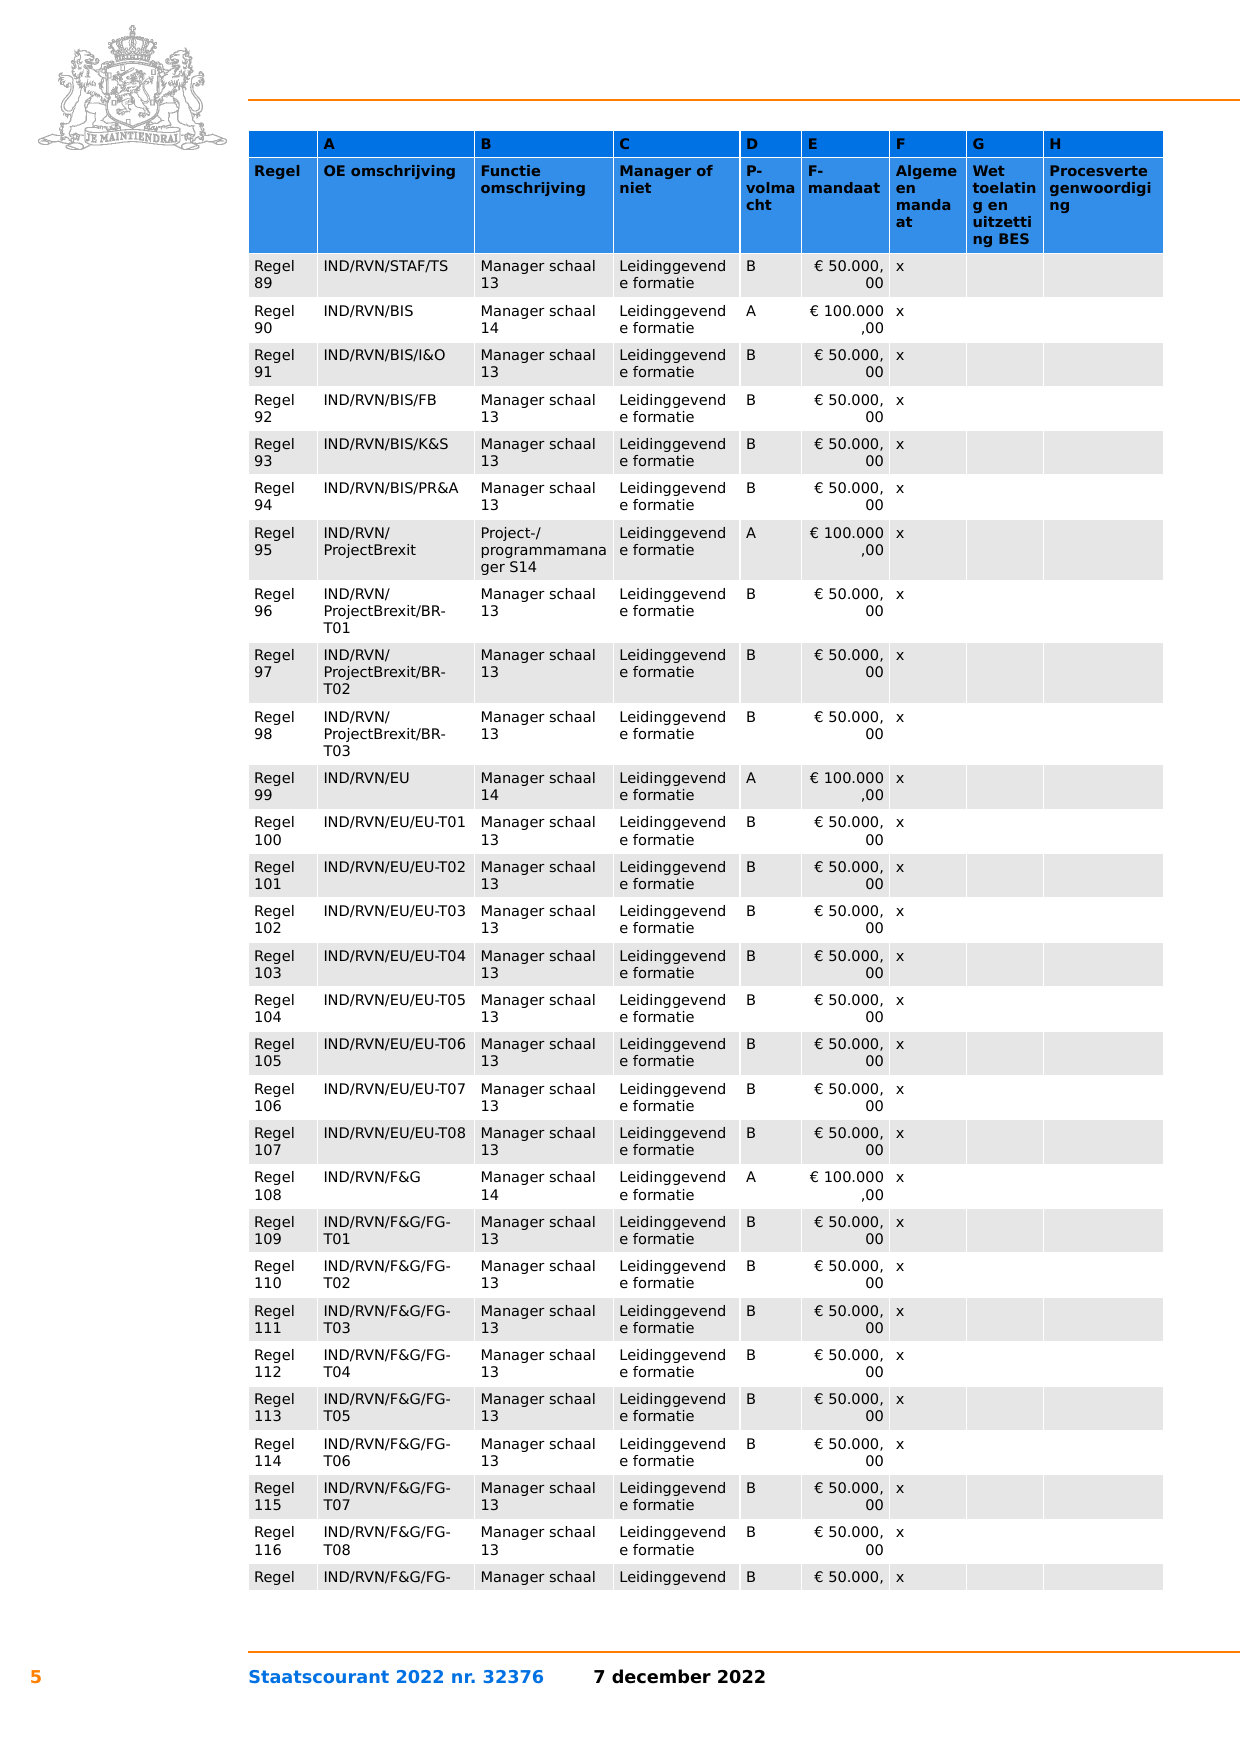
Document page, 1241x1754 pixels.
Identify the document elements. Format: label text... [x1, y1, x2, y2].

table_cell Regel 103 [249, 943, 317, 986]
table_cell Manager schaal 13 [475, 387, 613, 430]
table_cell Manager schaal 13 [475, 810, 613, 853]
table_cell IND/RVN/BIS/PR&A [318, 476, 474, 519]
table_cell A [741, 298, 801, 341]
table_cell Regel 109 [249, 1209, 317, 1252]
table_cell € 100.000,00 [802, 520, 889, 580]
table_cell Regel 95 [249, 520, 317, 580]
table_cell € 50.000,00 [802, 943, 889, 986]
table_cell [1044, 1387, 1163, 1430]
table_cell B [741, 1387, 801, 1430]
table_cell Manager schaal [475, 1564, 613, 1590]
table_cell € 50.000,00 [802, 854, 889, 897]
table_cell € 50.000,00 [802, 343, 889, 386]
table_cell IND/RVN/F&G/FG-T06 [318, 1431, 474, 1474]
table_cell Leidinggevende formatie [614, 298, 739, 341]
table_cell Manager schaal 13 [475, 943, 613, 986]
table_cell IND/RVN/F&G/FG-T04 [318, 1342, 474, 1386]
table_cell [967, 943, 1043, 986]
table_cell x [890, 1032, 966, 1075]
table_cell € 100.000,00 [802, 1165, 889, 1208]
table_cell [967, 1520, 1043, 1563]
table_cell Regel 91 [249, 343, 317, 386]
table_cell [967, 431, 1043, 474]
table_cell Leidinggevende formatie [614, 1165, 739, 1208]
table_cell B [741, 1209, 801, 1252]
table_cell Regel 100 [249, 810, 317, 853]
table_cell [1044, 254, 1163, 297]
table_cell [1044, 643, 1163, 703]
table_cell [967, 899, 1043, 942]
table_cell Leidinggevende formatie [614, 476, 739, 519]
table_cell Regel 96 [249, 581, 317, 642]
table_cell Manager schaal 13 [475, 1209, 613, 1252]
table_cell Regel 94 [249, 476, 317, 519]
table_cell Procesvertegenwoordiging [1044, 158, 1163, 253]
table_cell Manager schaal 13 [475, 1431, 613, 1474]
table_cell x [890, 476, 966, 519]
table_cell [967, 520, 1043, 580]
table_cell Manager schaal 13 [475, 476, 613, 519]
table_header G [967, 131, 1043, 157]
table_cell A [741, 765, 801, 809]
table_cell Manager schaal 14 [475, 765, 613, 809]
table_cell € 50.000,00 [802, 431, 889, 474]
table_cell Manager schaal 13 [475, 254, 613, 297]
table_cell [1044, 1254, 1163, 1297]
table_cell x [890, 520, 966, 580]
table_cell Regel 93 [249, 431, 317, 474]
table_cell Manager schaal 13 [475, 581, 613, 642]
table_cell [967, 1431, 1043, 1474]
table_cell [1044, 704, 1163, 764]
table_cell [1044, 343, 1163, 386]
table_cell [1044, 431, 1163, 474]
table_cell IND/RVN/F&G/FG-T08 [318, 1520, 474, 1563]
table_cell € 50.000,00 [802, 704, 889, 764]
table_cell Regel 114 [249, 1431, 317, 1474]
table_cell [967, 1165, 1043, 1208]
table_cell [967, 343, 1043, 386]
table_cell [1044, 810, 1163, 853]
table_header H [1044, 131, 1163, 157]
table_cell Regel 111 [249, 1298, 317, 1341]
table_cell € 50.000,00 [802, 1209, 889, 1252]
table_cell Regel 90 [249, 298, 317, 341]
table_cell Leidinggevende formatie [614, 1342, 739, 1386]
table_cell IND/RVN/EU/EU-T06 [318, 1032, 474, 1075]
table_cell Leidinggevende formatie [614, 1076, 739, 1119]
table_cell IND/RVN/EU/EU-T07 [318, 1076, 474, 1119]
table_cell x [890, 298, 966, 341]
table_cell [1044, 1209, 1163, 1252]
table_cell € 100.000,00 [802, 298, 889, 341]
table_cell Regel 98 [249, 704, 317, 764]
table_cell x [890, 810, 966, 853]
table_cell x [890, 943, 966, 986]
table_cell IND/RVN/F&G [318, 1165, 474, 1208]
table_cell [967, 1564, 1043, 1590]
table_cell Leidinggevende formatie [614, 1520, 739, 1563]
table_cell IND/RVN/F&G/FG-T05 [318, 1387, 474, 1430]
table_cell Leidinggevende formatie [614, 810, 739, 853]
table_cell B [741, 343, 801, 386]
table_header [249, 131, 317, 157]
table_cell € 50.000,00 [802, 476, 889, 519]
table_cell € 50.000,00 [802, 987, 889, 1031]
table_cell [967, 987, 1043, 1031]
table_cell [967, 854, 1043, 897]
table_cell € 50.000,00 [802, 899, 889, 942]
table_cell Leidinggevende formatie [614, 1387, 739, 1430]
table_cell € 50.000,00 [802, 1431, 889, 1474]
table_cell IND/RVN/EU/EU-T08 [318, 1120, 474, 1164]
table_cell B [741, 643, 801, 703]
table_cell B [741, 1076, 801, 1119]
table_cell Leidinggevende formatie [614, 854, 739, 897]
table_cell x [890, 704, 966, 764]
table_cell Manager schaal 13 [475, 1120, 613, 1164]
table_cell [967, 1032, 1043, 1075]
table_header E [802, 131, 889, 157]
table_cell Regel 107 [249, 1120, 317, 1164]
table_cell [967, 1342, 1043, 1386]
table_cell € 50.000,00 [802, 643, 889, 703]
table_cell [1044, 1298, 1163, 1341]
table_cell [1044, 1520, 1163, 1563]
table_cell [1044, 1342, 1163, 1386]
table_cell Regel 115 [249, 1475, 317, 1519]
table_cell F-mandaat [802, 158, 889, 253]
table_cell Leidinggevende formatie [614, 1032, 739, 1075]
table_cell € 50.000,00 [802, 581, 889, 642]
table_cell € 50.000,00 [802, 254, 889, 297]
table_cell [967, 1387, 1043, 1430]
table_cell Manager schaal 13 [475, 1298, 613, 1341]
table_cell B [741, 943, 801, 986]
table_cell [967, 254, 1043, 297]
table_cell IND/RVN/F&G/FG-T07 [318, 1475, 474, 1519]
table_cell IND/RVN/F&G/FG-T02 [318, 1254, 474, 1297]
table_cell [967, 581, 1043, 642]
table_cell [1044, 298, 1163, 341]
table_cell B [741, 1475, 801, 1519]
table_cell IND/RVN/ProjectBrexit/BR-T01 [318, 581, 474, 642]
table_cell [1044, 765, 1163, 809]
table_cell Regel 116 [249, 1520, 317, 1563]
table_cell Manager schaal 13 [475, 1520, 613, 1563]
table_cell [967, 476, 1043, 519]
table_cell [1044, 1032, 1163, 1075]
table_cell IND/RVN/ProjectBrexit/BR-T03 [318, 704, 474, 764]
table_cell [967, 1475, 1043, 1519]
table_cell € 50.000,00 [802, 1475, 889, 1519]
table_cell [1044, 943, 1163, 986]
table_cell Manager of niet [614, 158, 739, 253]
table_cell [1044, 987, 1163, 1031]
table_cell x [890, 1165, 966, 1208]
table_cell IND/RVN/EU/EU-T03 [318, 899, 474, 942]
table_cell Regel 97 [249, 643, 317, 703]
table_cell B [741, 387, 801, 430]
table_cell IND/RVN/EU/EU-T01 [318, 810, 474, 853]
table_cell IND/RVN/EU/EU-T02 [318, 854, 474, 897]
table_cell Regel 92 [249, 387, 317, 430]
table_cell [1044, 520, 1163, 580]
table_cell A [741, 1165, 801, 1208]
table_cell Manager schaal 14 [475, 1165, 613, 1208]
table_cell x [890, 1076, 966, 1119]
table_cell Manager schaal 13 [475, 854, 613, 897]
table_cell Regel 108 [249, 1165, 317, 1208]
table_cell [967, 1298, 1043, 1341]
table_cell Functie omschrijving [475, 158, 613, 253]
table_cell Regel 104 [249, 987, 317, 1031]
table_cell Regel [249, 158, 317, 253]
table_cell [1044, 581, 1163, 642]
table_cell x [890, 1387, 966, 1430]
table_cell € 50.000,00 [802, 1298, 889, 1341]
table_cell x [890, 1475, 966, 1519]
table_cell x [890, 1298, 966, 1341]
table_cell [1044, 1475, 1163, 1519]
table_cell Manager schaal 13 [475, 1387, 613, 1430]
table_cell Leidinggevende formatie [614, 343, 739, 386]
table_cell [1044, 899, 1163, 942]
table_cell Manager schaal 14 [475, 298, 613, 341]
table_cell B [741, 1032, 801, 1075]
table_cell IND/RVN/ProjectBrexit/BR-T02 [318, 643, 474, 703]
table_cell Project-/programmamanager S14 [475, 520, 613, 580]
table_cell [967, 765, 1043, 809]
table_cell x [890, 431, 966, 474]
table_cell Leidinggevende formatie [614, 1254, 739, 1297]
table_cell [1044, 1120, 1163, 1164]
table_cell Regel 102 [249, 899, 317, 942]
table_cell Leidinggevende formatie [614, 765, 739, 809]
table_header F [890, 131, 966, 157]
table_header C [614, 131, 739, 157]
table_cell IND/RVN/BIS/FB [318, 387, 474, 430]
table_cell Leidinggevende formatie [614, 987, 739, 1031]
table_cell Leidinggevende formatie [614, 387, 739, 430]
table_cell OE omschrijving [318, 158, 474, 253]
table_cell B [741, 987, 801, 1031]
table_cell B [741, 254, 801, 297]
table_cell Leidinggevende formatie [614, 254, 739, 297]
table_cell x [890, 1120, 966, 1164]
table_cell IND/RVN/F&G/FG-T01 [318, 1209, 474, 1252]
table_cell B [741, 431, 801, 474]
table_cell [967, 1076, 1043, 1119]
table_cell x [890, 1342, 966, 1386]
table_cell x [890, 987, 966, 1031]
table_cell Leidinggevend [614, 1564, 739, 1590]
table_cell IND/RVN/EU/EU-T05 [318, 987, 474, 1031]
table_cell [1044, 1564, 1163, 1590]
table_cell B [741, 1520, 801, 1563]
table_cell Regel [249, 1564, 317, 1590]
table_cell IND/RVN/ProjectBrexit [318, 520, 474, 580]
table_cell Leidinggevende formatie [614, 1298, 739, 1341]
table_cell B [741, 1431, 801, 1474]
table_cell B [741, 1298, 801, 1341]
table_cell x [890, 1254, 966, 1297]
table_cell € 50.000,00 [802, 1254, 889, 1297]
table_cell x [890, 1564, 966, 1590]
table_cell Regel 105 [249, 1032, 317, 1075]
table_cell x [890, 1520, 966, 1563]
table_cell Regel 99 [249, 765, 317, 809]
table_cell [967, 387, 1043, 430]
table_cell Leidinggevende formatie [614, 1431, 739, 1474]
table_cell € 50.000,00 [802, 1032, 889, 1075]
table_cell Manager schaal 13 [475, 643, 613, 703]
table_cell IND/RVN/BIS/K&S [318, 431, 474, 474]
table_cell B [741, 1254, 801, 1297]
table_cell [1044, 1431, 1163, 1474]
table_cell x [890, 387, 966, 430]
table_cell € 50.000,00 [802, 1520, 889, 1563]
table_cell Manager schaal 13 [475, 343, 613, 386]
table_cell IND/RVN/BIS/I&O [318, 343, 474, 386]
picture [38, 25, 227, 150]
table_header B [475, 131, 613, 157]
table_cell [967, 1120, 1043, 1164]
table_cell € 50.000,00 [802, 387, 889, 430]
table_cell B [741, 704, 801, 764]
table_cell A [741, 520, 801, 580]
table_cell [1044, 1165, 1163, 1208]
table_cell IND/RVN/BIS [318, 298, 474, 341]
table_cell x [890, 899, 966, 942]
table_cell [967, 1209, 1043, 1252]
table_cell IND/RVN/EU/EU-T04 [318, 943, 474, 986]
table_cell [1044, 476, 1163, 519]
table_cell B [741, 1564, 801, 1590]
table_cell x [890, 643, 966, 703]
table_cell Regel 89 [249, 254, 317, 297]
table_cell B [741, 581, 801, 642]
table_cell Regel 113 [249, 1387, 317, 1430]
table_cell Leidinggevende formatie [614, 704, 739, 764]
table_cell Leidinggevende formatie [614, 520, 739, 580]
table_cell Manager schaal 13 [475, 899, 613, 942]
table_cell Leidinggevende formatie [614, 581, 739, 642]
table_cell [967, 704, 1043, 764]
table_cell [967, 643, 1043, 703]
table_cell € 50.000,00 [802, 1387, 889, 1430]
table_cell € 50.000,00 [802, 1342, 889, 1386]
table_cell Leidinggevende formatie [614, 1120, 739, 1164]
table_cell Leidinggevende formatie [614, 943, 739, 986]
table_cell B [741, 1342, 801, 1386]
table_cell Manager schaal 13 [475, 1032, 613, 1075]
table_cell € 100.000,00 [802, 765, 889, 809]
table_cell [1044, 1076, 1163, 1119]
table_cell Regel 106 [249, 1076, 317, 1119]
table_cell [967, 1254, 1043, 1297]
table_cell [1044, 854, 1163, 897]
table_cell Leidinggevende formatie [614, 431, 739, 474]
table_cell Manager schaal 13 [475, 1342, 613, 1386]
table_cell B [741, 899, 801, 942]
table_cell B [741, 1120, 801, 1164]
table_cell [1044, 387, 1163, 430]
table_cell Regel 101 [249, 854, 317, 897]
table_cell Manager schaal 13 [475, 1475, 613, 1519]
table_cell IND/RVN/EU [318, 765, 474, 809]
table_cell IND/RVN/F&G/FG- [318, 1564, 474, 1590]
table_cell x [890, 854, 966, 897]
table_cell [967, 298, 1043, 341]
table_cell Leidinggevende formatie [614, 643, 739, 703]
table_cell B [741, 854, 801, 897]
table_cell Leidinggevende formatie [614, 899, 739, 942]
table_cell x [890, 765, 966, 809]
table_cell B [741, 810, 801, 853]
table_cell x [890, 581, 966, 642]
table_cell [967, 810, 1043, 853]
table_cell Manager schaal 13 [475, 431, 613, 474]
table_header D [741, 131, 801, 157]
table_cell x [890, 254, 966, 297]
table_cell Manager schaal 13 [475, 1254, 613, 1297]
table_cell Manager schaal 13 [475, 987, 613, 1031]
table_cell € 50.000, [802, 1564, 889, 1590]
table_cell P-volmacht [741, 158, 801, 253]
table_cell Regel 110 [249, 1254, 317, 1297]
table_cell € 50.000,00 [802, 1120, 889, 1164]
table_cell € 50.000,00 [802, 810, 889, 853]
table_cell Wet toelating en uitzetting BES [967, 158, 1043, 253]
table_cell x [890, 1209, 966, 1252]
table_cell Leidinggevende formatie [614, 1209, 739, 1252]
table_cell € 50.000,00 [802, 1076, 889, 1119]
table_cell Regel 112 [249, 1342, 317, 1386]
table_cell IND/RVN/F&G/FG-T03 [318, 1298, 474, 1341]
table_cell Manager schaal 13 [475, 1076, 613, 1119]
table_cell Algemeen mandaat [890, 158, 966, 253]
table_header A [318, 131, 474, 157]
table_cell x [890, 1431, 966, 1474]
table_cell B [741, 476, 801, 519]
table_cell x [890, 343, 966, 386]
table_cell Manager schaal 13 [475, 704, 613, 764]
table_cell IND/RVN/STAF/TS [318, 254, 474, 297]
table_cell Leidinggevende formatie [614, 1475, 739, 1519]
